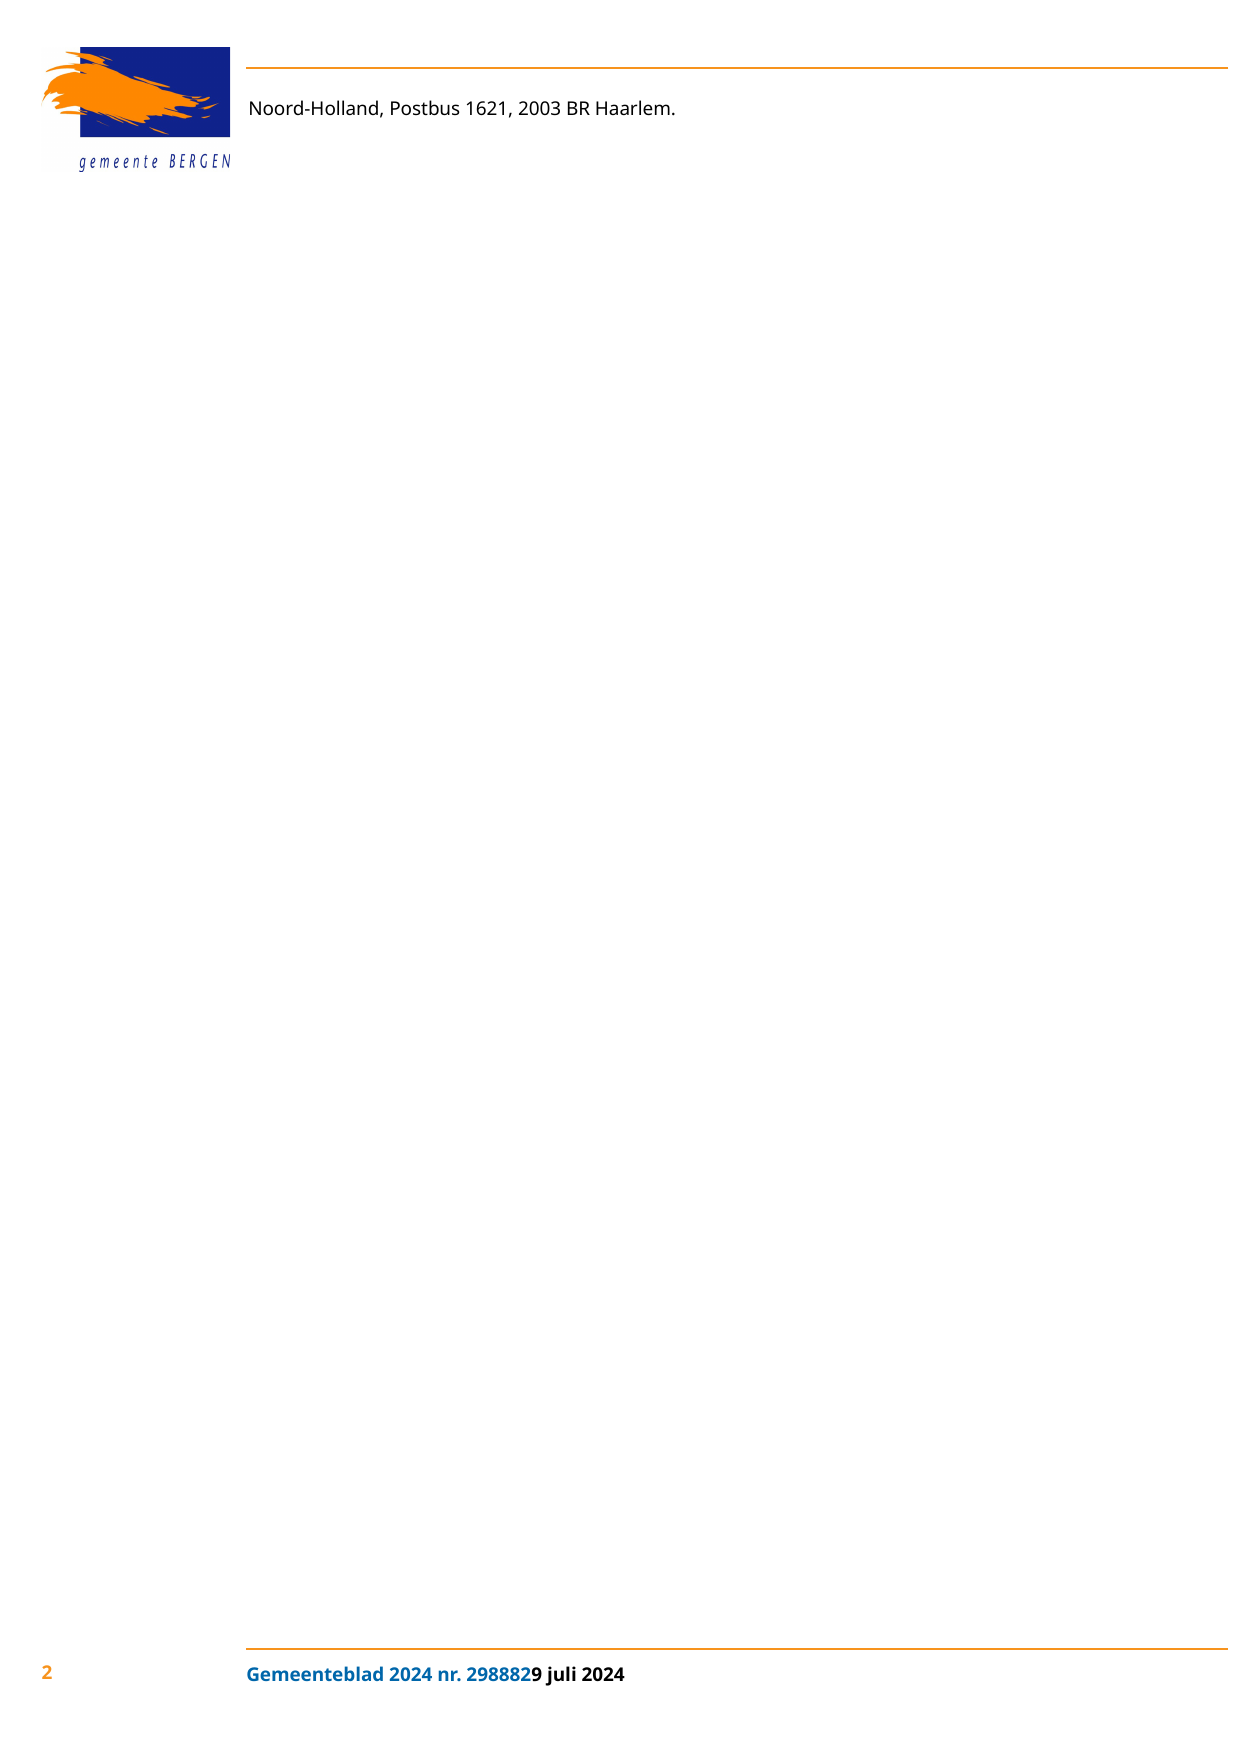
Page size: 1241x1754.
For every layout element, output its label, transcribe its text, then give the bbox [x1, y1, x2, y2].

text Noord-Holland, Postbus 1621, 2003 BR Haarlem. [248, 95, 1152, 121]
picture [41, 47, 231, 172]
